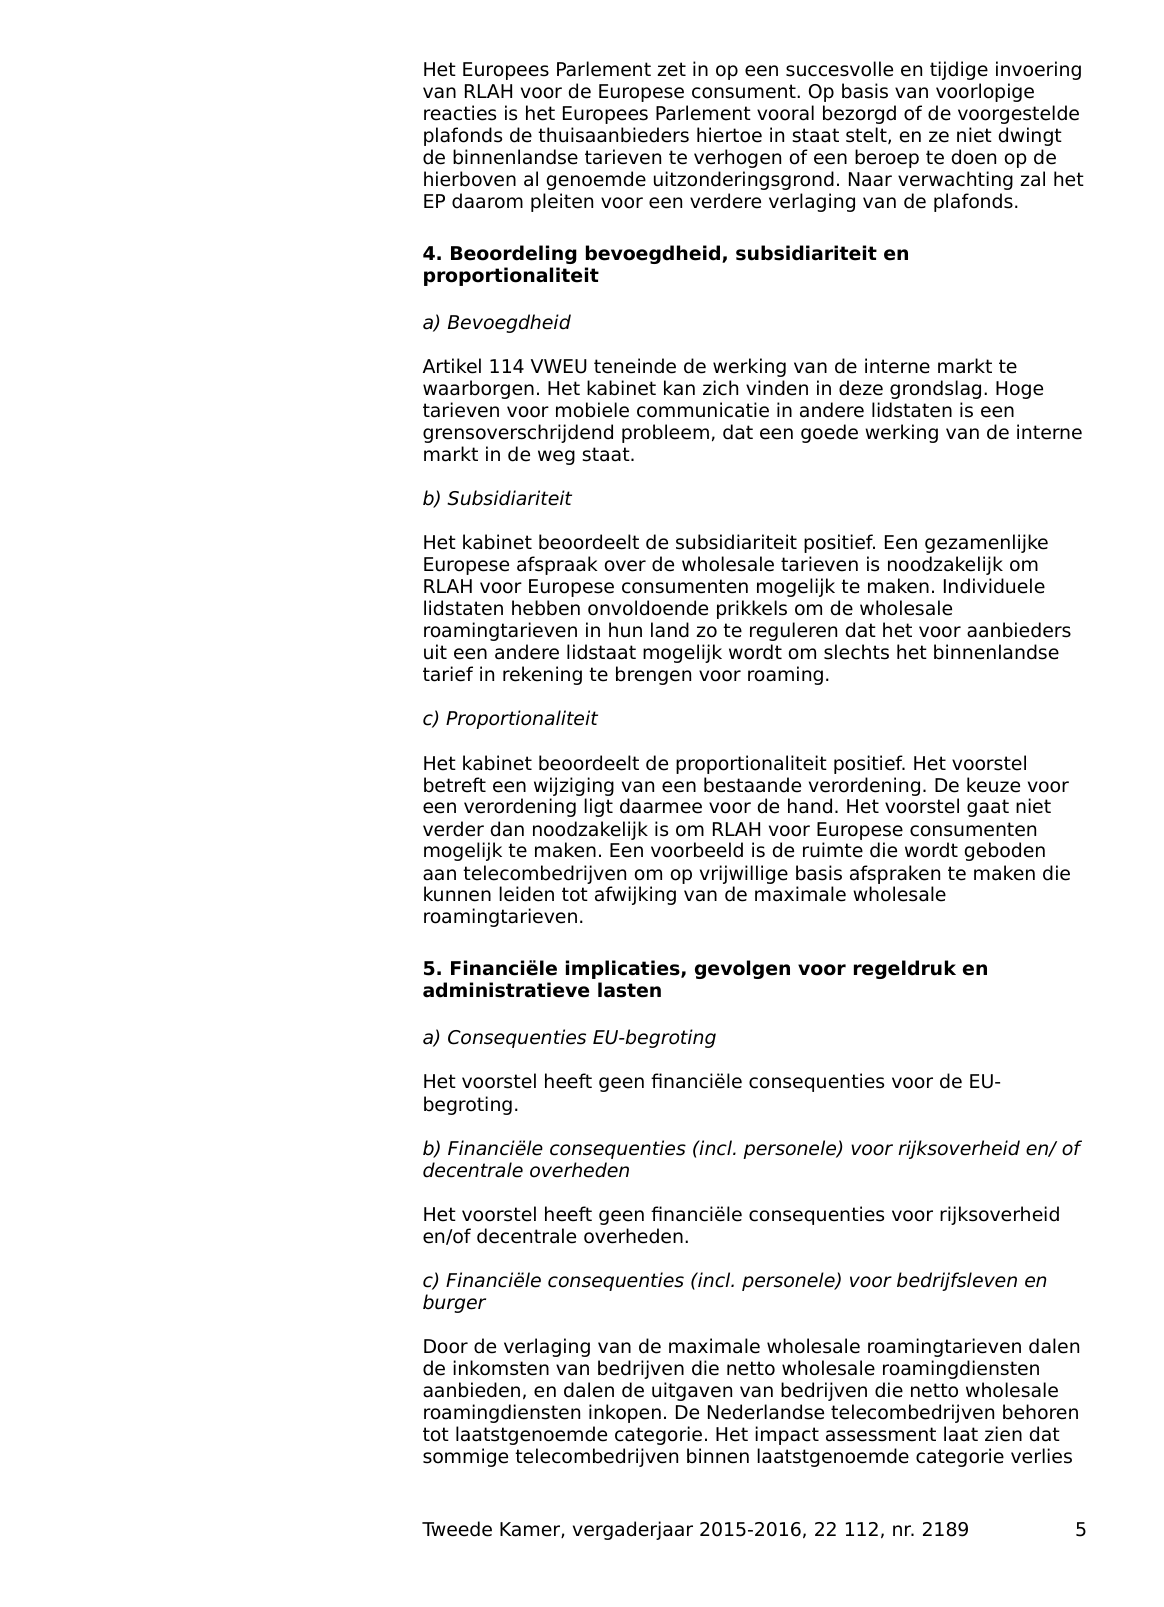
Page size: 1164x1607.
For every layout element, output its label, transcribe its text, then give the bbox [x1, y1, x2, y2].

text Het voorstel heeft geen financiële consequenties voor rijksoverheid en/of decentrale overheden. [422, 1204, 1087, 1248]
text Het kabinet beoordeelt de subsidiariteit positief. Een gezamenlijke Europese afspraak over de wholesale tarieven is noodzakelijk om RLAH voor Europese consumenten mogelijk te maken. Individuele lidstaten hebben onvoldoende prikkels om de wholesale roamingtarieven in hun land zo te reguleren dat het voor aanbieders uit een andere lidstaat mogelijk wordt om slechts het binnenlandse tarief in rekening te brengen voor roaming. [422, 532, 1087, 686]
subtitle b) Subsidiariteit [422, 488, 1087, 510]
subtitle 4. Beoordeling bevoegdheid, subsidiariteit en proportionaliteit [422, 243, 1087, 287]
text Het kabinet beoordeelt de proportionaliteit positief. Het voorstel betreft een wijziging van een bestaande verordening. De keuze voor een verordening ligt daarmee voor de hand. Het voorstel gaat niet verder dan noodzakelijk is om RLAH voor Europese consumenten mogelijk te maken. Een voorbeeld is de ruimte die wordt geboden aan telecombedrijven om op vrijwillige basis afspraken te maken die kunnen leiden tot afwijking van de maximale wholesale roamingtarieven. [422, 752, 1087, 928]
subtitle 5. Financiële implicaties, gevolgen voor regeldruk en administratieve lasten [422, 958, 1087, 1002]
text Artikel 114 VWEU teneinde de werking van de interne markt te waarborgen. Het kabinet kan zich vinden in deze grondslag. Hoge tarieven voor mobiele communicatie in andere lidstaten is een grensoverschrijdend probleem, dat een goede werking van de interne markt in de weg staat. [422, 356, 1087, 466]
text Het voorstel heeft geen financiële consequenties voor de EU-begroting. [422, 1071, 1087, 1115]
subtitle b) Financiële consequenties (incl. personele) voor rijksoverheid en/ of decentrale overheden [422, 1138, 1087, 1182]
subtitle a) Consequenties EU-begroting [422, 1027, 1087, 1049]
subtitle a) Bevoegdheid [422, 312, 1087, 334]
text Door de verlaging van de maximale wholesale roamingtarieven dalen de inkomsten van bedrijven die netto wholesale roamingdiensten aanbieden, en dalen de uitgaven van bedrijven die netto wholesale roamingdiensten inkopen. De Nederlandse telecombedrijven behoren tot laatstgenoemde categorie. Het impact assessment laat zien dat sommige telecombedrijven binnen laatstgenoemde categorie verlies [422, 1336, 1087, 1468]
subtitle c) Proportionaliteit [422, 708, 1087, 730]
text Het Europees Parlement zet in op een succesvolle en tijdige invoering van RLAH voor de Europese consument. Op basis van voorlopige reacties is het Europees Parlement vooral bezorgd of de voorgestelde plafonds de thuisaanbieders hiertoe in staat stelt, en ze niet dwingt de binnenlandse tarieven te verhogen of een beroep te doen op de hierboven al genoemde uitzonderingsgrond. Naar verwachting zal het EP daarom pleiten voor een verdere verlaging van de plafonds. [422, 59, 1087, 213]
subtitle c) Financiële consequenties (incl. personele) voor bedrijfsleven en burger [422, 1270, 1087, 1314]
